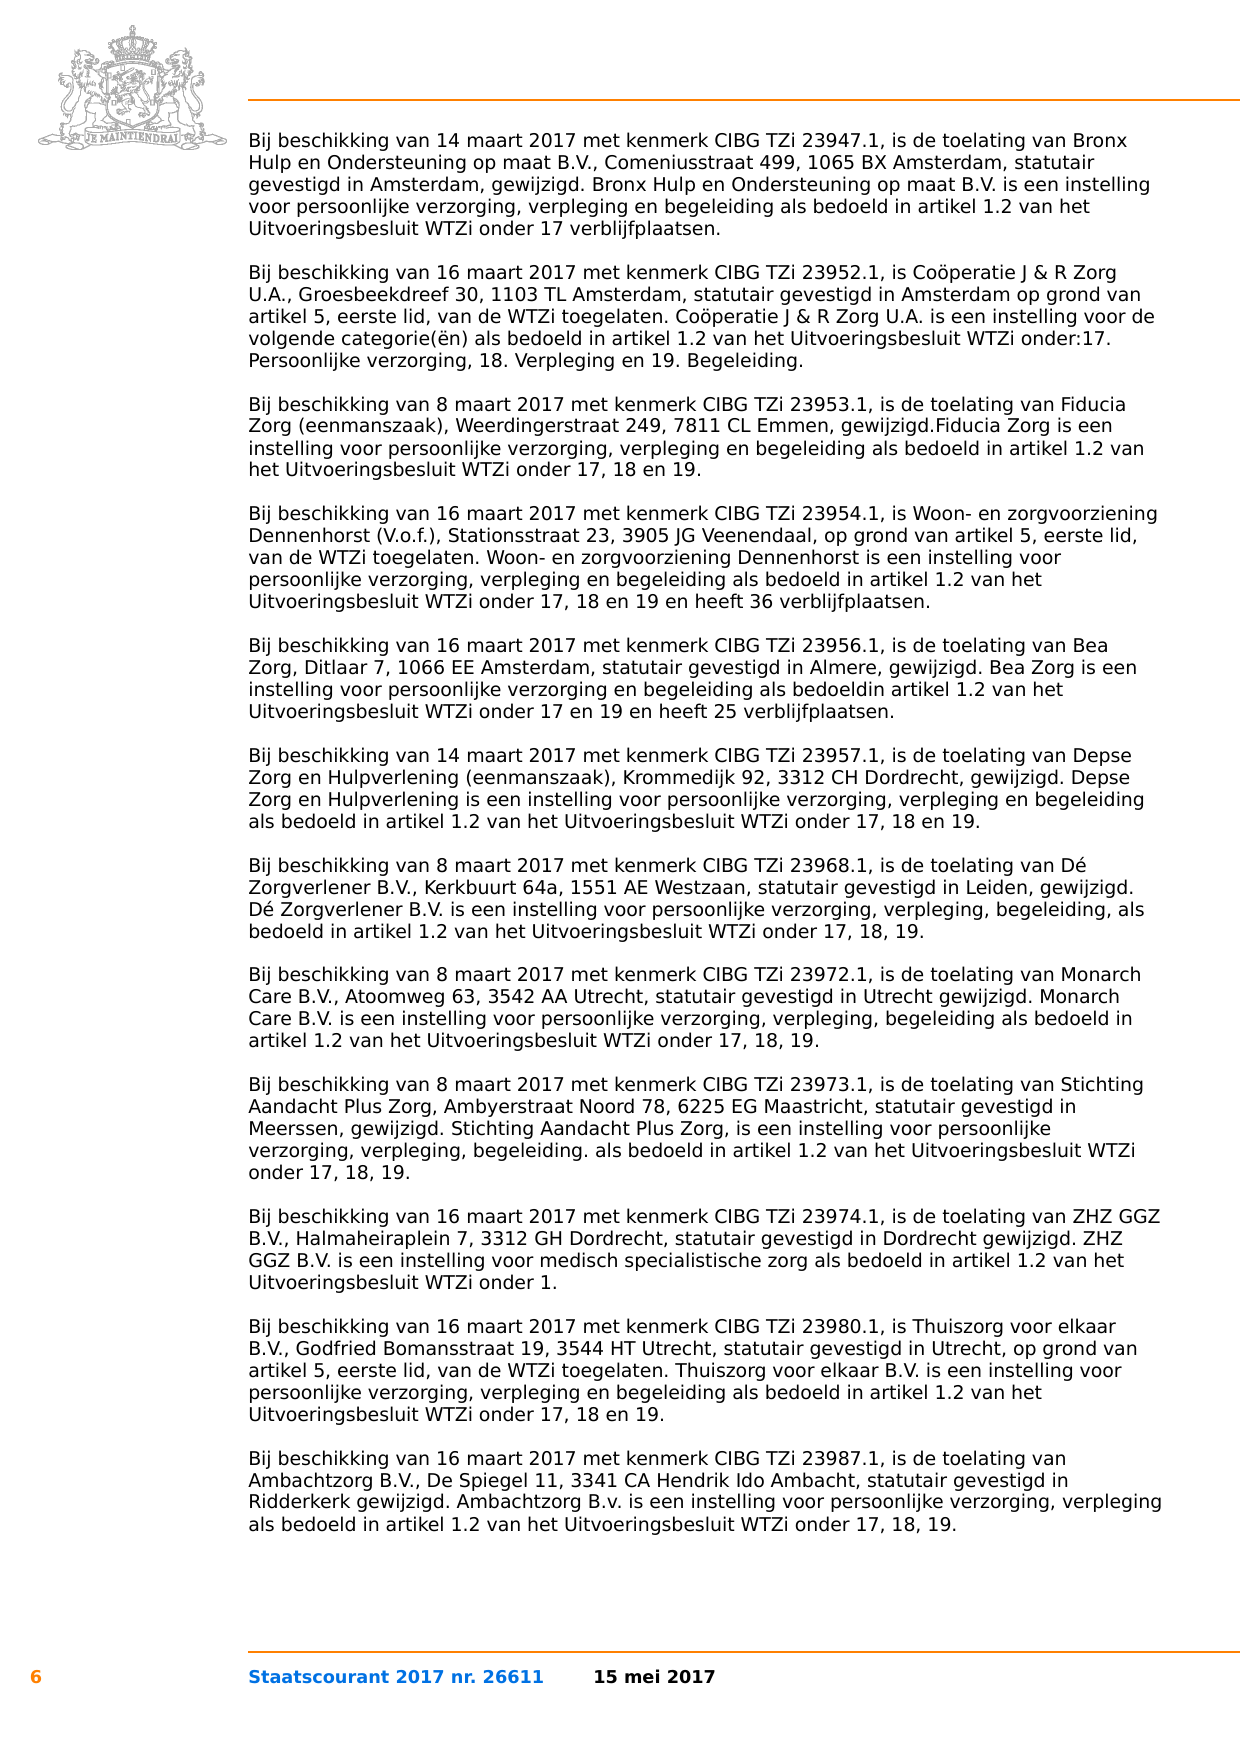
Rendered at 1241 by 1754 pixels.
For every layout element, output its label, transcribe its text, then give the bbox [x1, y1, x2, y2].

picture [38, 25, 227, 150]
text Bij beschikking van 8 maart 2017 met kenmerk CIBG TZi 23968.1, is de toelating van Dé Zorgverlener B.V., Kerkbuurt 64a, 1551 AE Westzaan, statutair gevestigd in Leiden, gewijzigd. Dé Zorgverlener B.V. is een instelling voor persoonlijke verzorging, verpleging, begeleiding, als bedoeld in artikel 1.2 van het Uitvoeringsbesluit WTZi onder 17, 18, 19. [248, 854, 1163, 942]
text Bij beschikking van 8 maart 2017 met kenmerk CIBG TZi 23973.1, is de toelating van Stichting Aandacht Plus Zorg, Ambyerstraat Noord 78, 6225 EG Maastricht, statutair gevestigd in Meerssen, gewijzigd. Stichting Aandacht Plus Zorg, is een instelling voor persoonlijke verzorging, verpleging, begeleiding. als bedoeld in artikel 1.2 van het Uitvoeringsbesluit WTZi onder 17, 18, 19. [248, 1074, 1163, 1184]
text Bij beschikking van 8 maart 2017 met kenmerk CIBG TZi 23972.1, is de toelating van Monarch Care B.V., Atoomweg 63, 3542 AA Utrecht, statutair gevestigd in Utrecht gewijzigd. Monarch Care B.V. is een instelling voor persoonlijke verzorging, verpleging, begeleiding als bedoeld in artikel 1.2 van het Uitvoeringsbesluit WTZi onder 17, 18, 19. [248, 964, 1163, 1052]
text Bij beschikking van 16 maart 2017 met kenmerk CIBG TZi 23974.1, is de toelating van ZHZ GGZ B.V., Halmaheiraplein 7, 3312 GH Dordrecht, statutair gevestigd in Dordrecht gewijzigd. ZHZ GGZ B.V. is een instelling voor medisch specialistische zorg als bedoeld in artikel 1.2 van het Uitvoeringsbesluit WTZi onder 1. [248, 1206, 1163, 1294]
text Bij beschikking van 14 maart 2017 met kenmerk CIBG TZi 23947.1, is de toelating van Bronx Hulp en Ondersteuning op maat B.V., Comeniusstraat 499, 1065 BX Amsterdam, statutair gevestigd in Amsterdam, gewijzigd. Bronx Hulp en Ondersteuning op maat B.V. is een instelling voor persoonlijke verzorging, verpleging en begeleiding als bedoeld in artikel 1.2 van het Uitvoeringsbesluit WTZi onder 17 verblijfplaatsen. [248, 130, 1163, 240]
text Bij beschikking van 16 maart 2017 met kenmerk CIBG TZi 23987.1, is de toelating van Ambachtzorg B.V., De Spiegel 11, 3341 CA Hendrik Ido Ambacht, statutair gevestigd in Ridderkerk gewijzigd. Ambachtzorg B.v. is een instelling voor persoonlijke verzorging, verpleging als bedoeld in artikel 1.2 van het Uitvoeringsbesluit WTZi onder 17, 18, 19. [248, 1447, 1163, 1535]
text Bij beschikking van 16 maart 2017 met kenmerk CIBG TZi 23952.1, is Coöperatie J & R Zorg U.A., Groesbeekdreef 30, 1103 TL Amsterdam, statutair gevestigd in Amsterdam op grond van artikel 5, eerste lid, van de WTZi toegelaten. Coöperatie J & R Zorg U.A. is een instelling voor de volgende categorie(ën) als bedoeld in artikel 1.2 van het Uitvoeringsbesluit WTZi onder:17. Persoonlijke verzorging, 18. Verpleging en 19. Begeleiding. [248, 262, 1163, 372]
text Bij beschikking van 16 maart 2017 met kenmerk CIBG TZi 23954.1, is Woon- en zorgvoorziening Dennenhorst (V.o.f.), Stationsstraat 23, 3905 JG Veenendaal, op grond van artikel 5, eerste lid, van de WTZi toegelaten. Woon- en zorgvoorziening Dennenhorst is een instelling voor persoonlijke verzorging, verpleging en begeleiding als bedoeld in artikel 1.2 van het Uitvoeringsbesluit WTZi onder 17, 18 en 19 en heeft 36 verblijfplaatsen. [248, 503, 1163, 613]
text Bij beschikking van 16 maart 2017 met kenmerk CIBG TZi 23980.1, is Thuiszorg voor elkaar B.V., Godfried Bomansstraat 19, 3544 HT Utrecht, statutair gevestigd in Utrecht, op grond van artikel 5, eerste lid, van de WTZi toegelaten. Thuiszorg voor elkaar B.V. is een instelling voor persoonlijke verzorging, verpleging en begeleiding als bedoeld in artikel 1.2 van het Uitvoeringsbesluit WTZi onder 17, 18 en 19. [248, 1316, 1163, 1426]
text Bij beschikking van 16 maart 2017 met kenmerk CIBG TZi 23956.1, is de toelating van Bea Zorg, Ditlaar 7, 1066 EE Amsterdam, statutair gevestigd in Almere, gewijzigd. Bea Zorg is een instelling voor persoonlijke verzorging en begeleiding als bedoeldin artikel 1.2 van het Uitvoeringsbesluit WTZi onder 17 en 19 en heeft 25 verblijfplaatsen. [248, 635, 1163, 723]
text Bij beschikking van 8 maart 2017 met kenmerk CIBG TZi 23953.1, is de toelating van Fiducia Zorg (eenmanszaak), Weerdingerstraat 249, 7811 CL Emmen, gewijzigd.Fiducia Zorg is een instelling voor persoonlijke verzorging, verpleging en begeleiding als bedoeld in artikel 1.2 van het Uitvoeringsbesluit WTZi onder 17, 18 en 19. [248, 393, 1163, 481]
text Bij beschikking van 14 maart 2017 met kenmerk CIBG TZi 23957.1, is de toelating van Depse Zorg en Hulpverlening (eenmanszaak), Krommedijk 92, 3312 CH Dordrecht, gewijzigd. Depse Zorg en Hulpverlening is een instelling voor persoonlijke verzorging, verpleging en begeleiding als bedoeld in artikel 1.2 van het Uitvoeringsbesluit WTZi onder 17, 18 en 19. [248, 745, 1163, 833]
